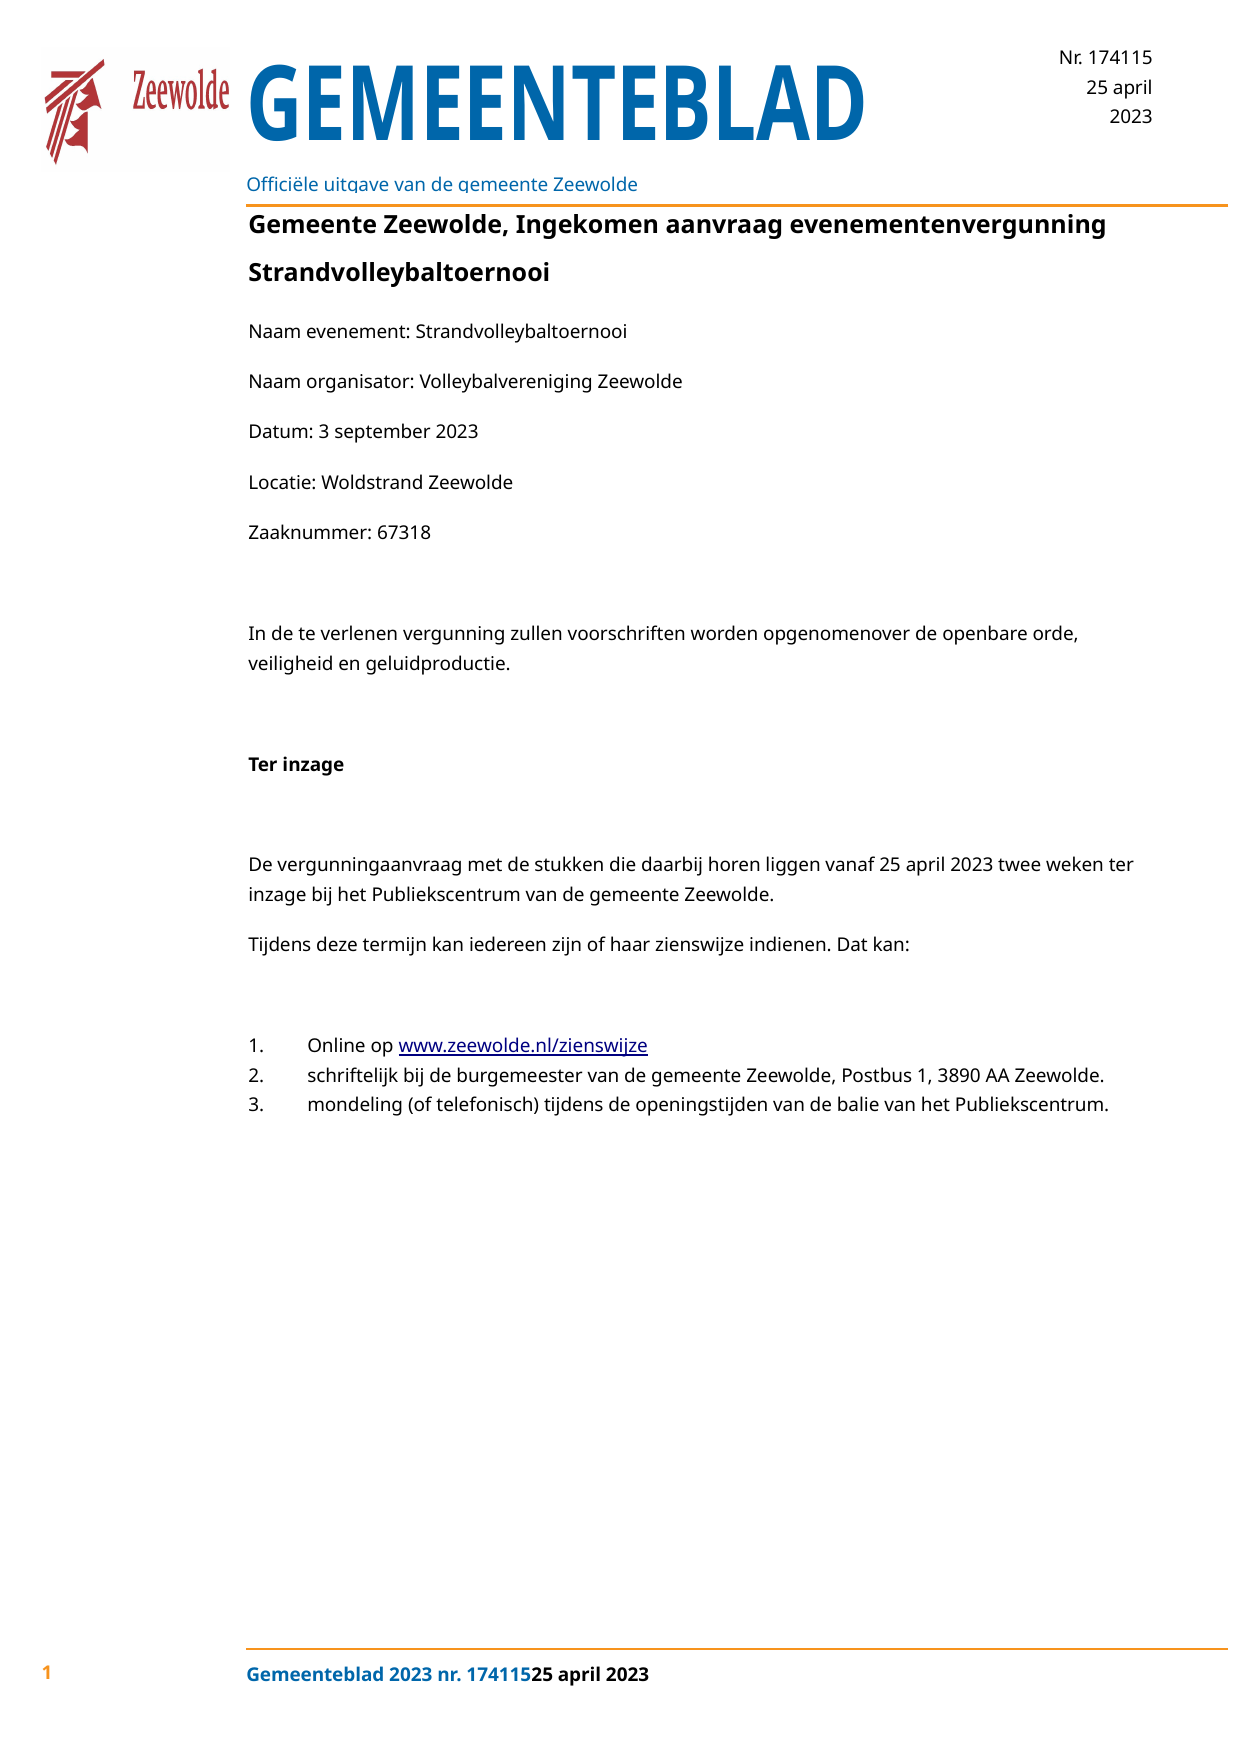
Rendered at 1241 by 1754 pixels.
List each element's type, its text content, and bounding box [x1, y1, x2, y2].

picture [41, 47, 231, 172]
text Ter inzage [248, 751, 1152, 777]
text Naam organisator: Volleybalvereniging Zeewolde [248, 368, 1152, 394]
text Tijdens deze termijn kan iedereen zijn of haar zienswijze indienen. Dat kan: [248, 932, 1152, 957]
text Naam evenement: Strandvolleybaltoernooi [248, 318, 1152, 344]
list schriftelijk bij de burgemeester van de gemeente Zeewolde, Postbus 1, 3890 AA Zeewolde. [248, 1062, 1152, 1088]
text In de te verlenen vergunning zullen voorschriften worden opgenomenover de openbare orde, veiligheid en geluidproductie. [248, 620, 1152, 676]
list mondeling (of telefonisch) tijdens de openingstijden van de balie van het Publiekscentrum. [248, 1092, 1152, 1117]
list Online op www.zeewolde.nl/zienswijze [248, 1032, 1152, 1058]
text Datum: 3 september 2023 [248, 419, 1152, 444]
text Zaaknummer: 67318 [248, 519, 1152, 545]
text Locatie: Woldstrand Zeewolde [248, 469, 1152, 495]
text Gemeente Zeewolde, Ingekomen aanvraag evenementenvergunning Strandvolleybaltoernooi [248, 207, 1152, 288]
text De vergunningaanvraag met de stukken die daarbij horen liggen vanaf 25 april 2023 twee weken ter inzage bij het Publiekscentrum van de gemeente Zeewolde. [248, 852, 1152, 907]
